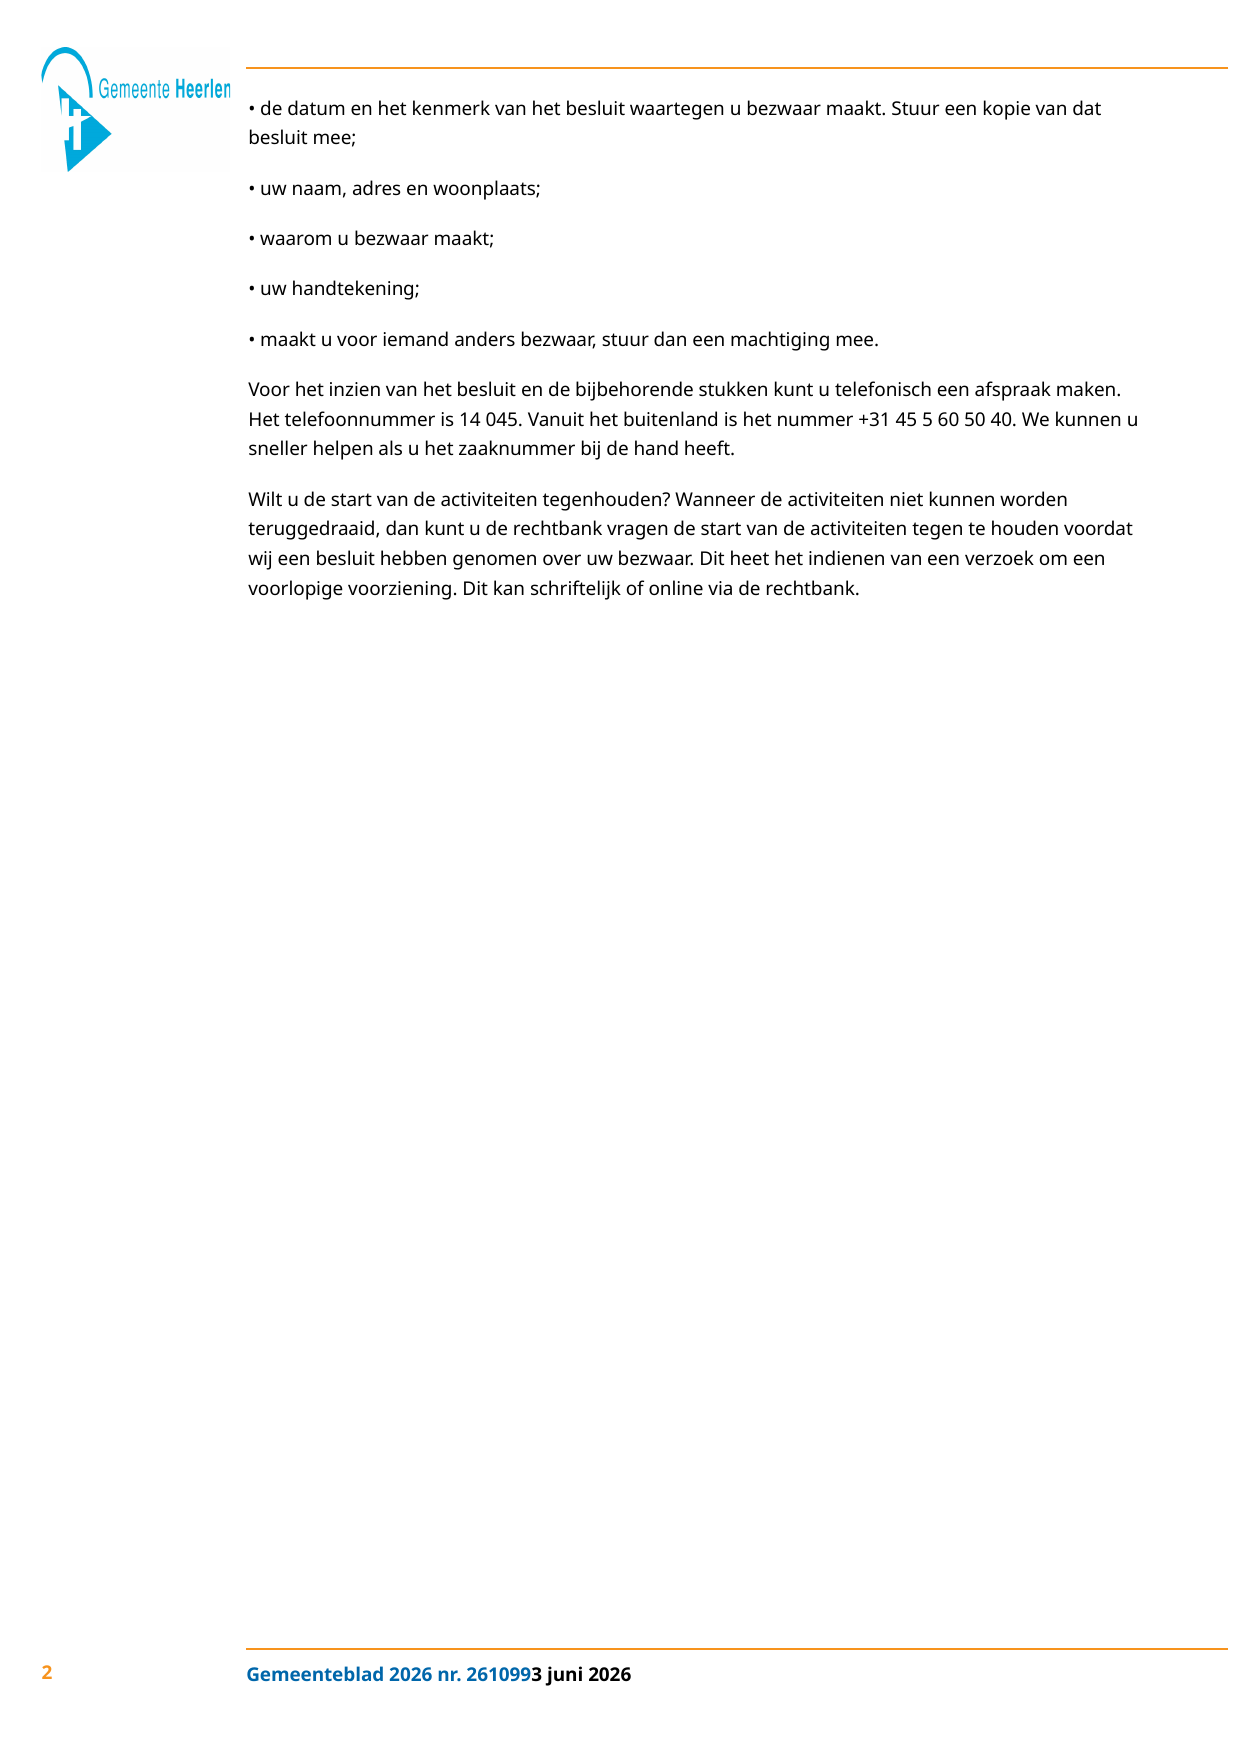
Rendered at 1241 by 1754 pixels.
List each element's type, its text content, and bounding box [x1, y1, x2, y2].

text Voor het inzien van het besluit en de bijbehorende stukken kunt u telefonisch een afspraak maken. Het telefoonnummer is 14 045. Vanuit het buitenland is het nummer +31 45 5 60 50 40. We kunnen u sneller helpen als u het zaaknummer bij de hand heeft. [248, 376, 1152, 461]
text Wilt u de start van de activiteiten tegenhouden? Wanneer de activiteiten niet kunnen worden teruggedraaid, dan kunt u de rechtbank vragen de start van de activiteiten tegen te houden voordat wij een besluit hebben genomen over uw bezwaar. Dit heet het indienen van een verzoek om een voorlopige voorziening. Dit kan schriftelijk of online via de rechtbank. [248, 486, 1152, 601]
text • uw handtekening; [248, 276, 1152, 301]
text • waarom u bezwaar maakt; [248, 225, 1152, 251]
text • uw naam, adres en woonplaats; [248, 175, 1152, 201]
picture [41, 47, 59, 70]
text • de datum en het kenmerk van het besluit waartegen u bezwaar maakt. Stuur een kopie van dat besluit mee; [248, 95, 1152, 150]
picture [41, 47, 231, 172]
text • maakt u voor iemand anders bezwaar, stuur dan een machtiging mee. [248, 326, 1152, 352]
